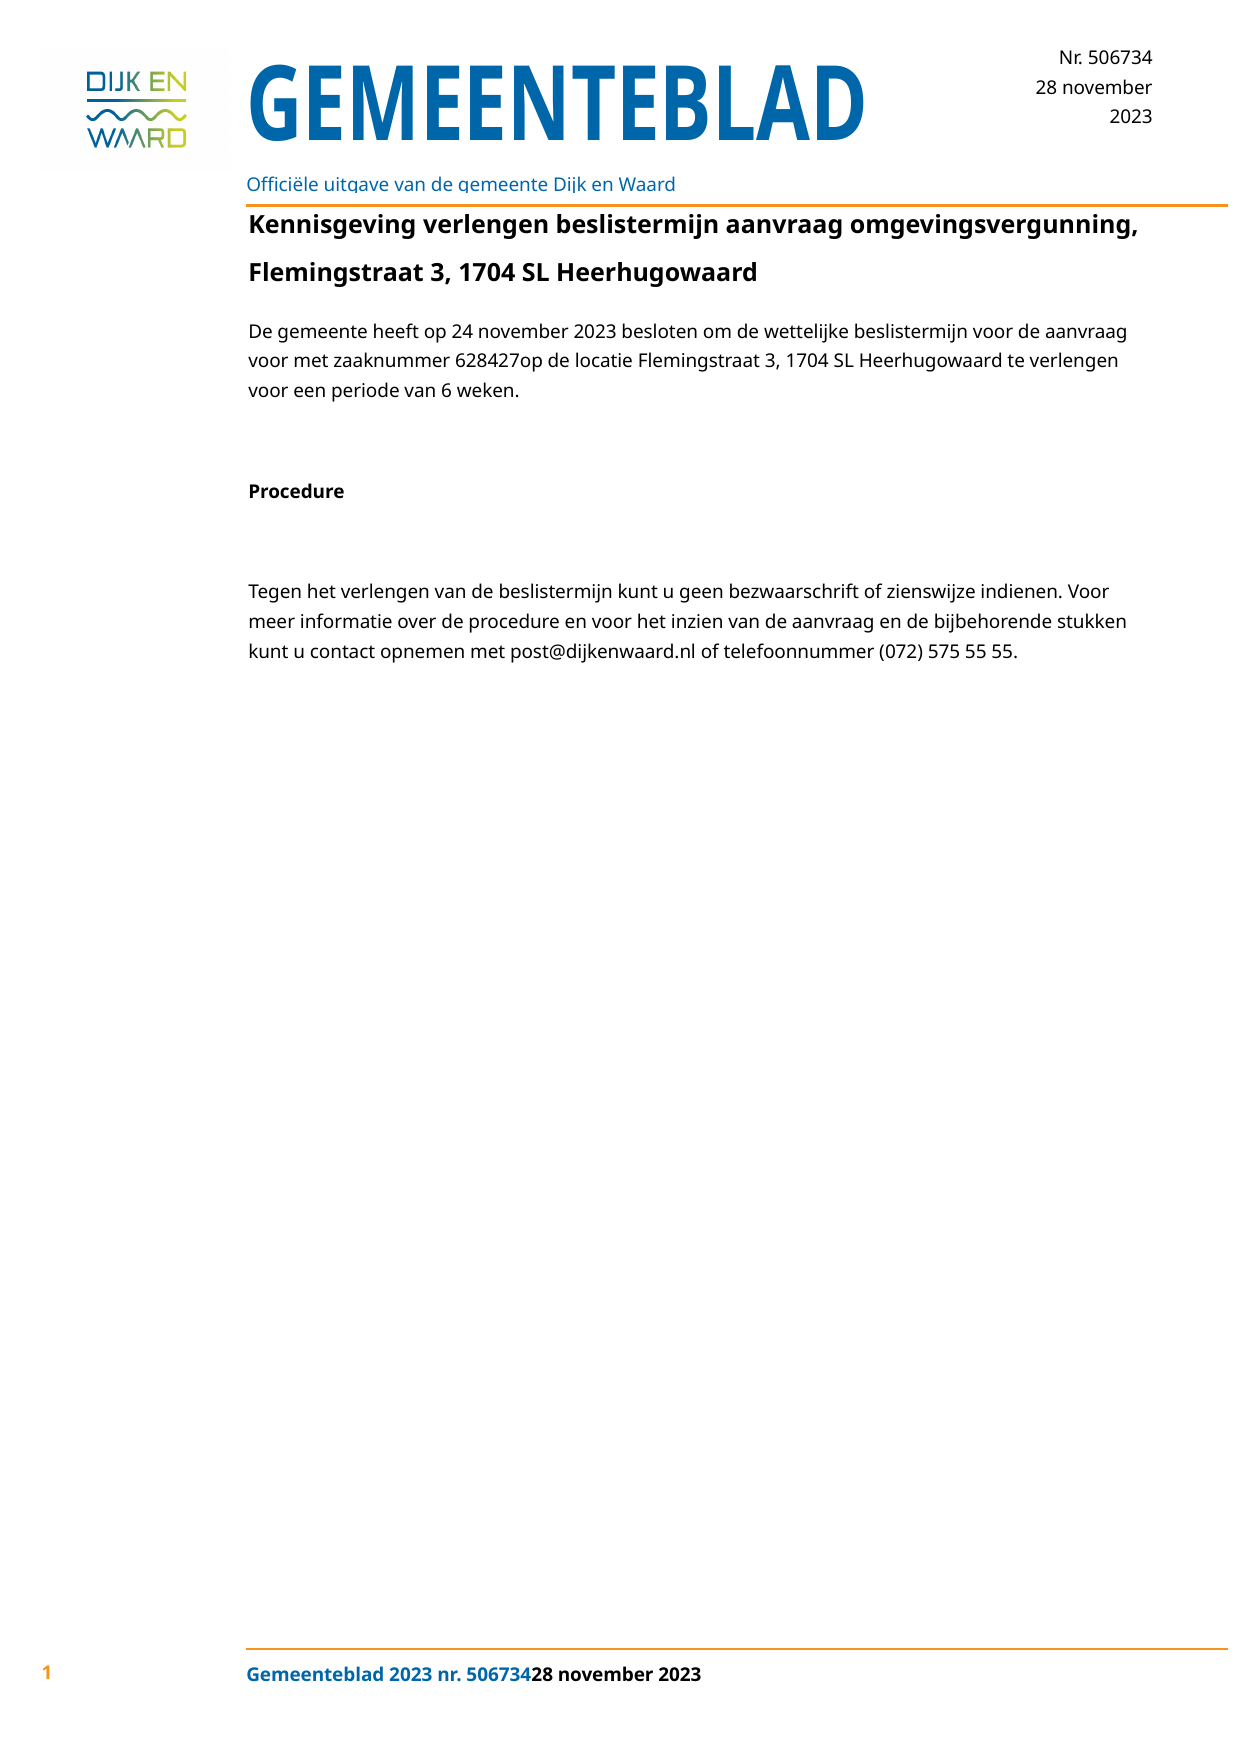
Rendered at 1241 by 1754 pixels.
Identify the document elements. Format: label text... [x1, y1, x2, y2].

text De gemeente heeft op 24 november 2023 besloten om de wettelijke beslistermijn voor de aanvraag voor met zaaknummer 628427op de locatie Flemingstraat 3, 1704 SL Heerhugowaard te verlengen voor een periode van 6 weken. [248, 318, 1152, 403]
text Kennisgeving verlengen beslistermijn aanvraag omgevingsvergunning, Flemingstraat 3, 1704 SL Heerhugowaard [248, 207, 1152, 288]
text Procedure [248, 478, 1152, 504]
text Tegen het verlengen van de beslistermijn kunt u geen bezwaarschrift of zienswijze indienen. Voor meer informatie over de procedure en voor het inzien van de aanvraag en de bijbehorende stukken kunt u contact opnemen met post@dijkenwaard.nl of telefoonnummer (072) 575 55 55. [248, 579, 1152, 664]
picture [41, 47, 231, 172]
